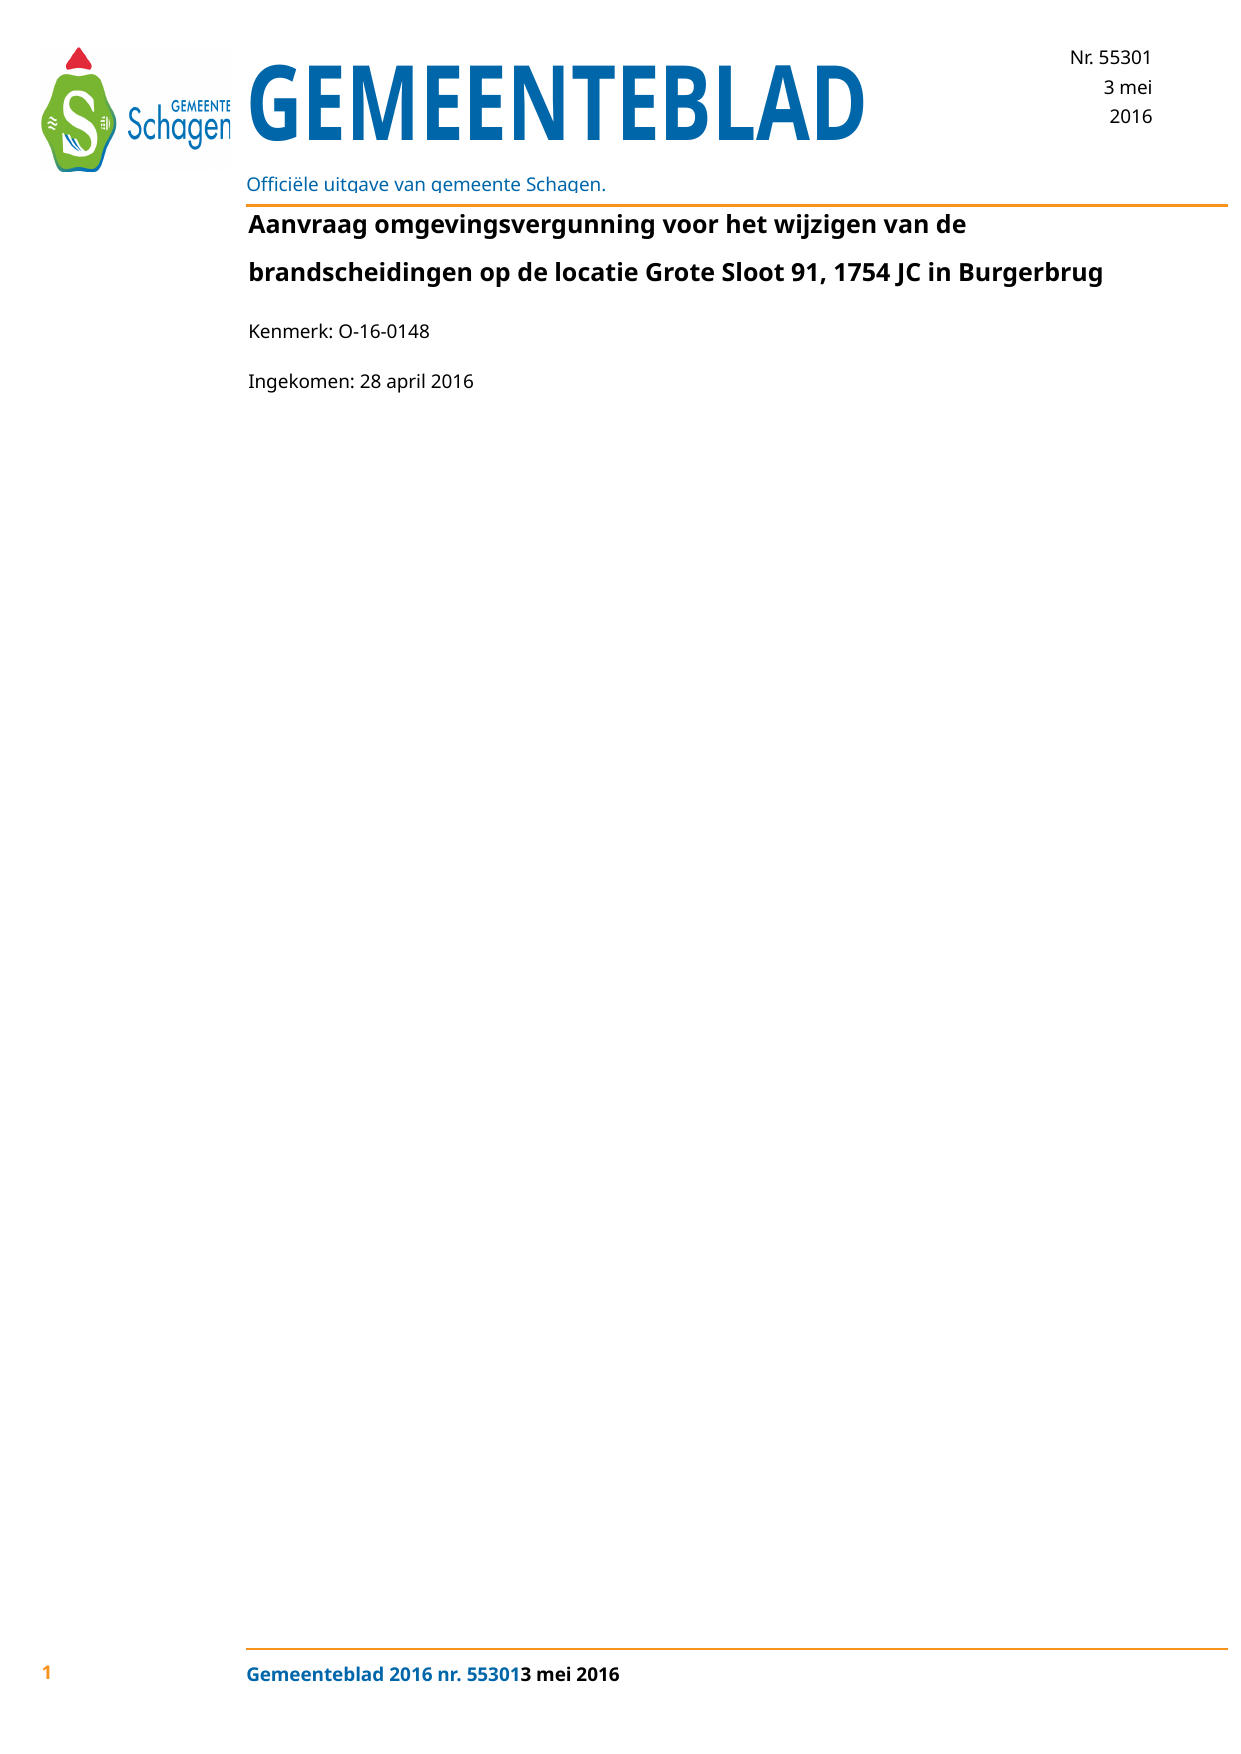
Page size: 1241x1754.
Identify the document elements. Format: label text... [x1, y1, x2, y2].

picture [41, 47, 231, 172]
text Aanvraag omgevingsvergunning voor het wijzigen van de brandscheidingen op de locatie Grote Sloot 91, 1754 JC in Burgerbrug [248, 207, 1152, 288]
text Kenmerk: O-16-0148 [248, 318, 1152, 344]
text Ingekomen: 28 april 2016 [248, 368, 1152, 394]
